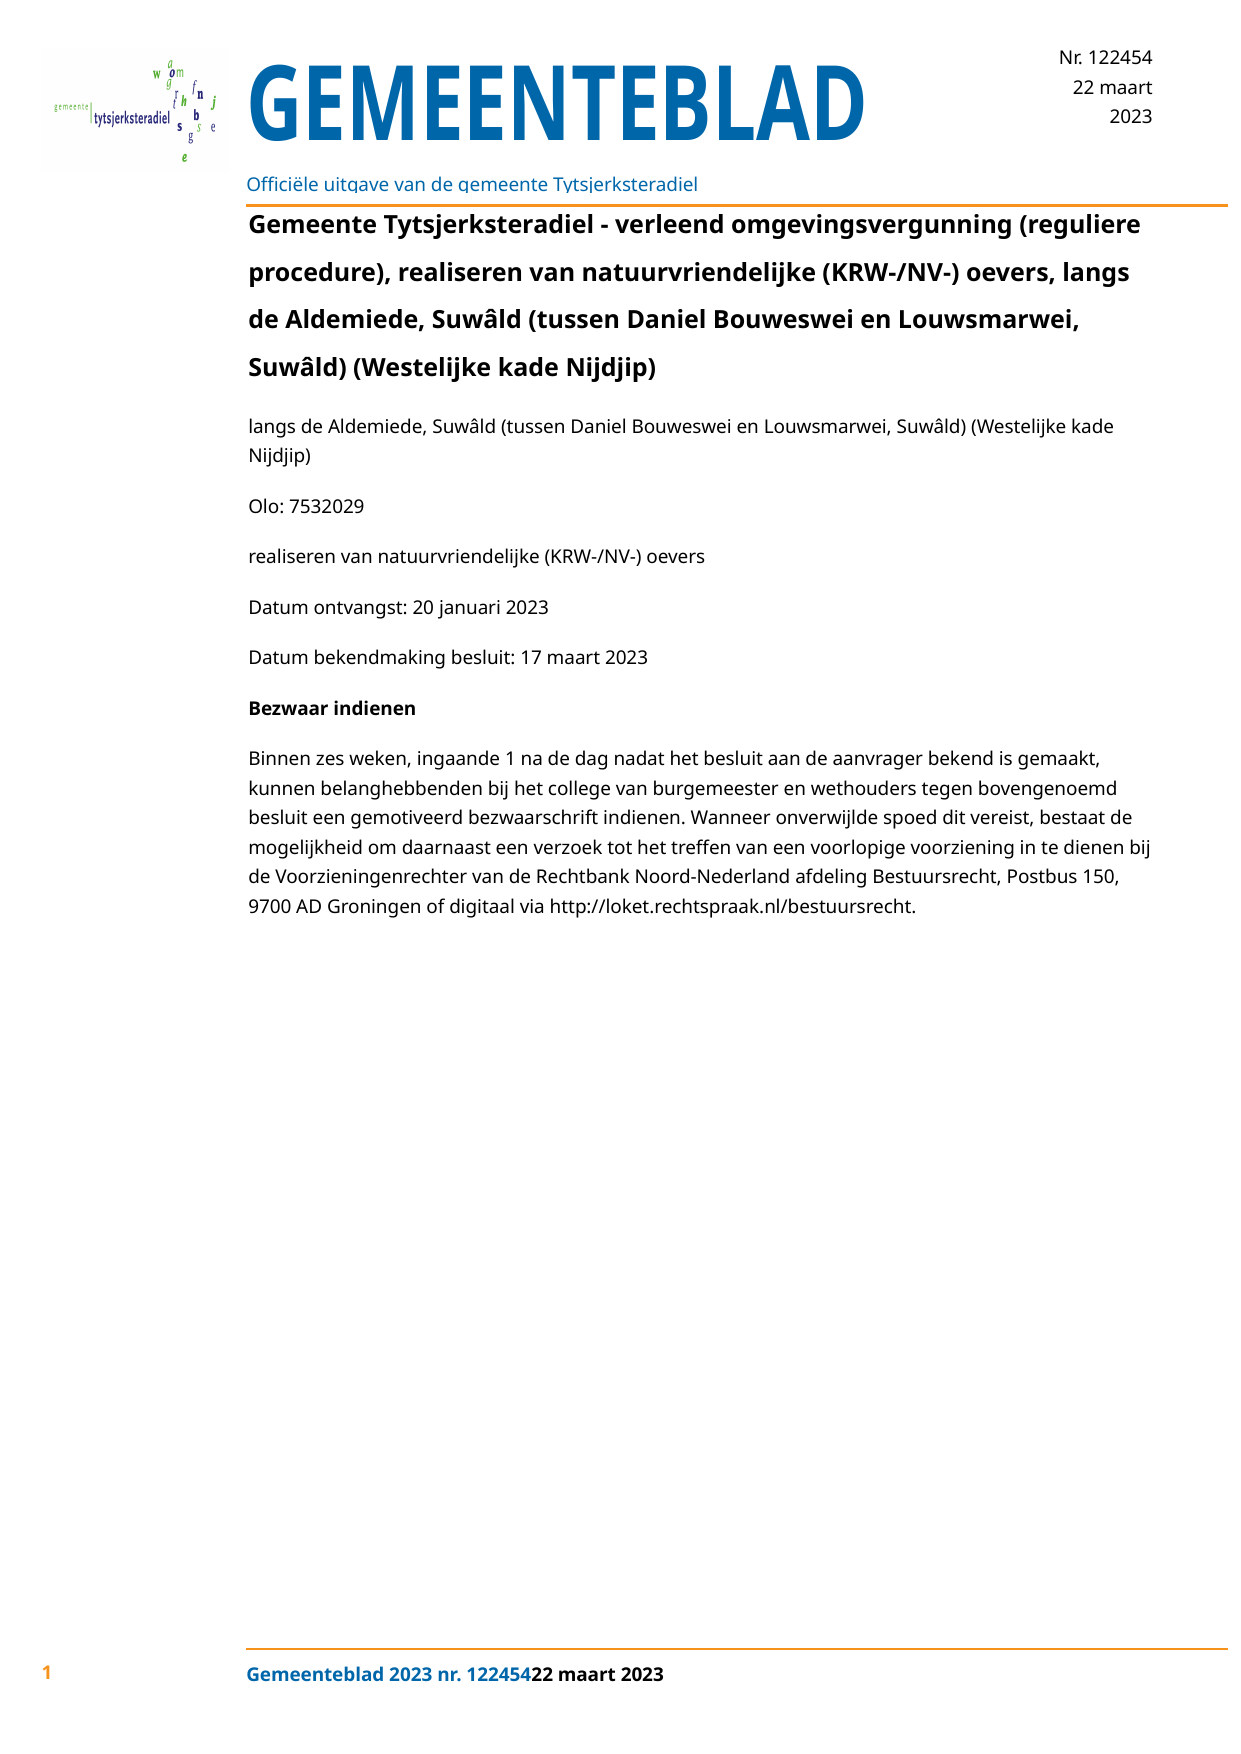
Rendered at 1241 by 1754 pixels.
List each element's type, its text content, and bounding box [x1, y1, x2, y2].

text langs de Aldemiede, Suwâld (tussen Daniel Bouweswei en Louwsmarwei, Suwâld) (Westelijke kade Nijdjip) [248, 413, 1152, 468]
text Datum bekendmaking besluit: 17 maart 2023 [248, 644, 1152, 670]
picture [41, 47, 231, 172]
text Olo: 7532029 [248, 493, 1152, 519]
text realiseren van natuurvriendelijke (KRW-/NV-) oevers [248, 543, 1152, 569]
text Gemeente Tytsjerksteradiel - verleend omgevingsvergunning (reguliere procedure), realiseren van natuurvriendelijke (KRW-/NV-) oevers, langs de Aldemiede, Suwâld (tussen Daniel Bouweswei en Louwsmarwei, Suwâld) (Westelijke kade Nijdjip) [248, 207, 1152, 384]
text Datum ontvangst: 20 januari 2023 [248, 594, 1152, 620]
text Bezwaar indienen [248, 695, 1152, 721]
text Binnen zes weken, ingaande 1 na de dag nadat het besluit aan de aanvrager bekend is gemaakt, kunnen belanghebbenden bij het college van burgemeester en wethouders tegen bovengenoemd besluit een gemotiveerd bezwaarschrift indienen. Wanneer onverwijlde spoed dit vereist, bestaat de mogelijkheid om daarnaast een verzoek tot het treffen van een voorlopige voorziening in te dienen bij de Voorzieningenrechter van de Rechtbank Noord-Nederland afdeling Bestuursrecht, Postbus 150, 9700 AD Groningen of digitaal via http://loket.rechtspraak.nl/bestuursrecht. [248, 745, 1152, 919]
